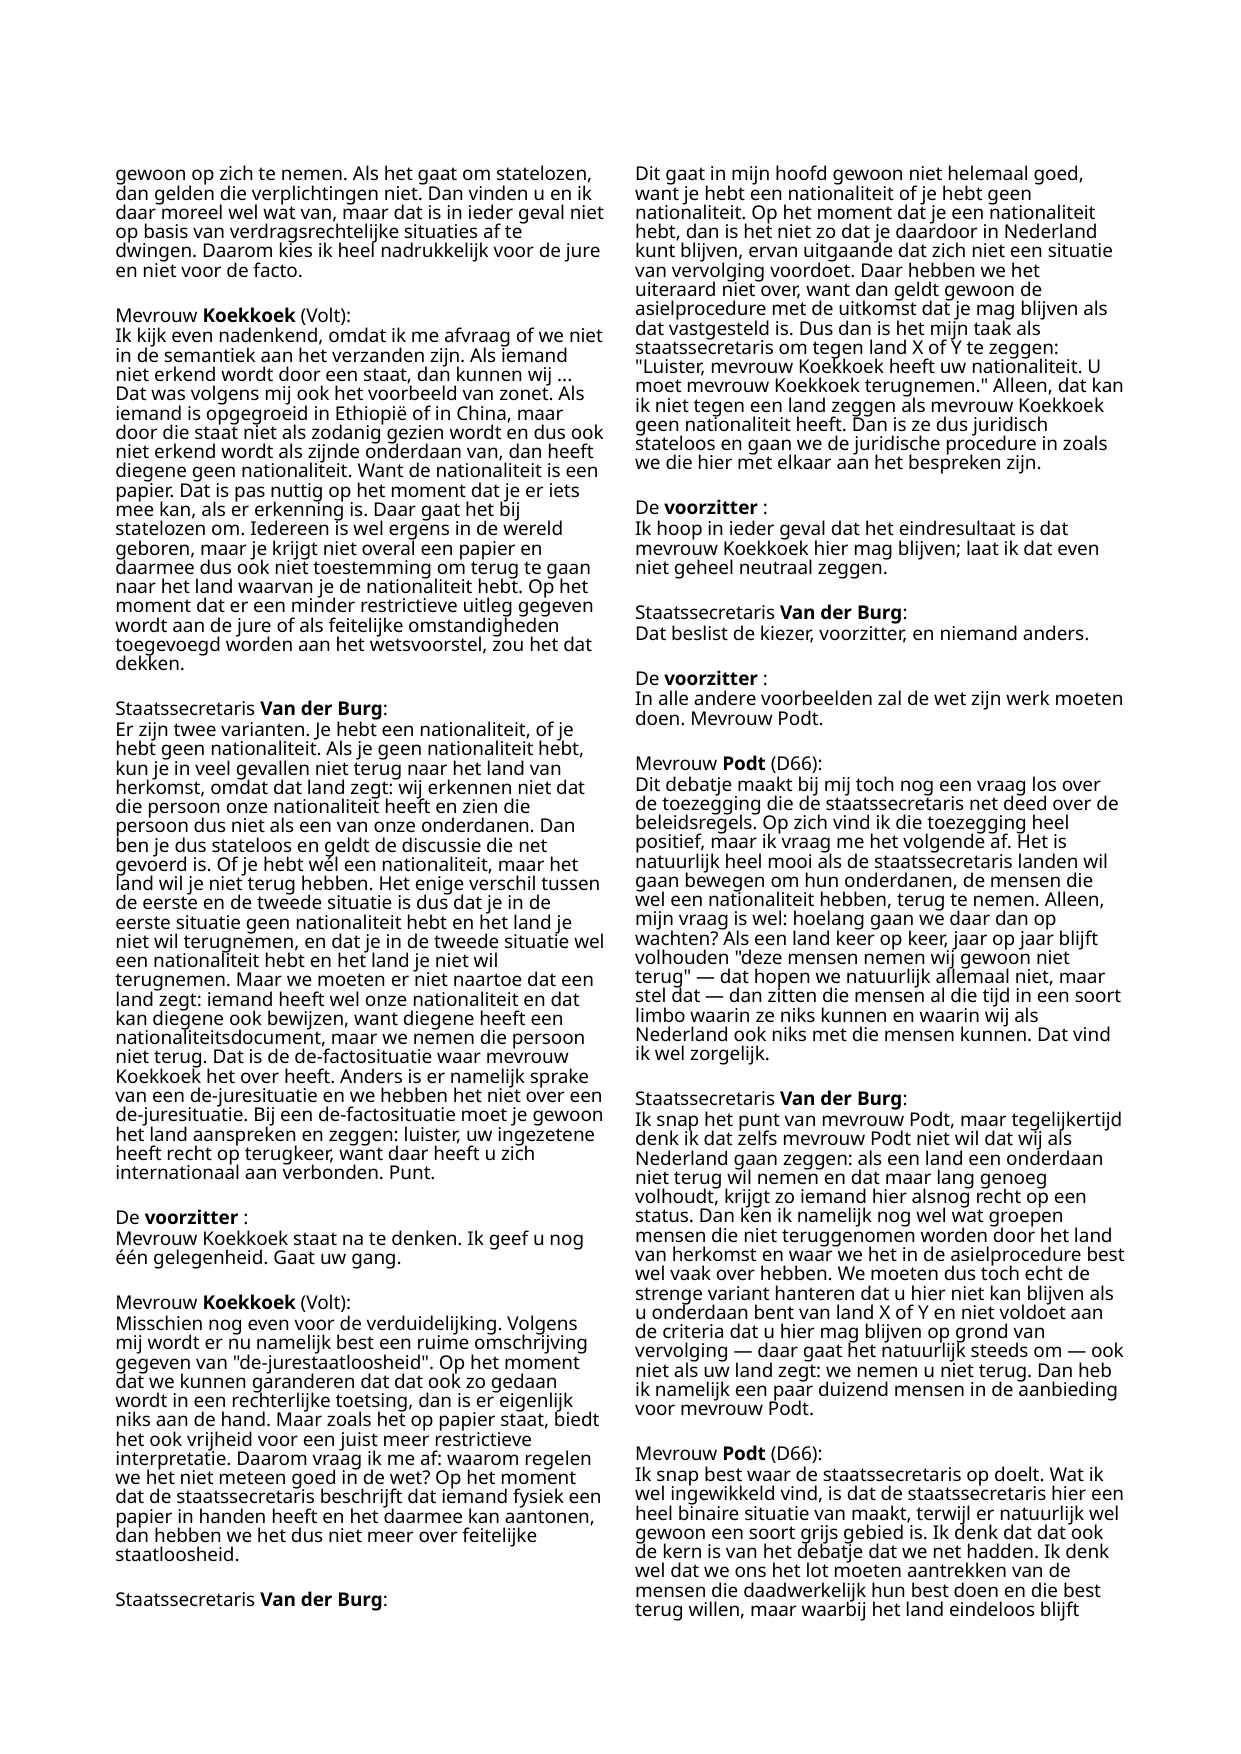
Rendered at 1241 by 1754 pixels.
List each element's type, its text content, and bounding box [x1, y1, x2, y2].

text Ik snap best waar de staatssecretaris op doelt. Wat ik wel ingewikkeld vind, is dat de staatssecretaris hier een heel binaire situatie van maakt, terwijl er natuurlijk wel gewoon een soort grijs gebied is. Ik denk dat dat ook de kern is van het debatje dat we net hadden. Ik denk wel dat we ons het lot moeten aantrekken van de mensen die daadwerkelijk hun best doen en die best terug willen, maar waarbij het land eindeloos blijft [635, 1466, 1125, 1620]
text Dit gaat in mijn hoofd gewoon niet helemaal goed, want je hebt een nationaliteit of je hebt geen nationaliteit. Op het moment dat je een nationaliteit hebt, dan is het niet zo dat je daardoor in Nederland kunt blijven, ervan uitgaande dat zich niet een situatie van vervolging voordoet. Daar hebben we het uiteraard niet over, want dan geldt gewoon de asielprocedure met de uitkomst dat je mag blijven als dat vastgesteld is. Dus dan is het mijn taak als staatssecretaris om tegen land X of Y te zeggen: "Luister, mevrouw Koekkoek heeft uw nationaliteit. U moet mevrouw Koekkoek terugnemen." Alleen, dat kan ik niet tegen een land zeggen als mevrouw Koekkoek geen nationaliteit heeft. Dan is ze dus juridisch stateloos en gaan we de juridische procedure in zoals we die hier met elkaar aan het bespreken zijn. [635, 165, 1125, 474]
text Ik snap het punt van mevrouw Podt, maar tegelijkertijd denk ik dat zelfs mevrouw Podt niet wil dat wij als Nederland gaan zeggen: als een land een onderdaan niet terug wil nemen en dat maar lang genoeg volhoudt, krijgt zo iemand hier alsnog recht op een status. Dan ken ik namelijk nog wel wat groepen mensen die niet teruggenomen worden door het land van herkomst en waar we het in de asielprocedure best wel vaak over hebben. We moeten dus toch echt de strenge variant hanteren dat u hier niet kan blijven als u onderdaan bent van land X of Y en niet voldoet aan de criteria dat u hier mag blijven op grond van vervolging — daar gaat het natuurlijk steeds om — ook niet als uw land zegt: we nemen u niet terug. Dan heb ik namelijk een paar duizend mensen in de aanbieding voor mevrouw Podt. [635, 1111, 1125, 1419]
text De voorzitter : [635, 665, 1125, 690]
text Er zijn twee varianten. Je hebt een nationaliteit, of je hebt geen nationaliteit. Als je geen nationaliteit hebt, kun je in veel gevallen niet terug naar het land van herkomst, omdat dat land zegt: wij erkennen niet dat die persoon onze nationaliteit heeft en zien die persoon dus niet als een van onze onderdanen. Dan ben je dus stateloos en geldt de discussie die net gevoerd is. Of je hebt wél een nationaliteit, maar het land wil je niet terug hebben. Het enige verschil tussen de eerste en de tweede situatie is dus dat je in de eerste situatie geen nationaliteit hebt en het land je niet wil terugnemen, en dat je in de tweede situatie wel een nationaliteit hebt en het land je niet wil terugnemen. Maar we moeten er niet naartoe dat een land zegt: iemand heeft wel onze nationaliteit en dat kan diegene ook bewijzen, want diegene heeft een nationaliteitsdocument, maar we nemen die persoon niet terug. Dat is de de-factosituatie waar mevrouw Koekkoek het over heeft. Anders is er namelijk sprake van een de-juresituatie en we hebben het niet over een de-juresituatie. Bij een de-factosituatie moet je gewoon het land aanspreken en zeggen: luister, uw ingezetene heeft recht op terugkeer, want daar heeft u zich internationaal aan verbonden. Punt. [115, 721, 605, 1183]
text Staatssecretaris Van der Burg: [115, 1586, 605, 1612]
text Mevrouw Podt (D66): [635, 750, 1125, 776]
text Mevrouw Podt (D66): [635, 1440, 1125, 1466]
text gewoon op zich te nemen. Als het gaat om statelozen, dan gelden die verplichtingen niet. Dan vinden u en ik daar moreel wel wat van, maar dat is in ieder geval niet op basis van verdragsrechtelijke situaties af te dwingen. Daarom kies ik heel nadrukkelijk voor de jure en niet voor de facto. [115, 165, 605, 281]
text Ik hoop in ieder geval dat het eindresultaat is dat mevrouw Koekkoek hier mag blijven; laat ik dat even niet geheel neutraal zeggen. [635, 520, 1125, 578]
text Staatssecretaris Van der Burg: [635, 1085, 1125, 1111]
text Staatssecretaris Van der Burg: [115, 695, 605, 721]
text Dit debatje maakt bij mij toch nog een vraag los over de toezegging die de staatssecretaris net deed over de beleidsregels. Op zich vind ik die toezegging heel positief, maar ik vraag me het volgende af. Het is natuurlijk heel mooi als de staatssecretaris landen wil gaan bewegen om hun onderdanen, de mensen die wel een nationaliteit hebben, terug te nemen. Alleen, mijn vraag is wel: hoelang gaan we daar dan op wachten? Als een land keer op keer, jaar op jaar blijft volhouden "deze mensen nemen wij gewoon niet terug" — dat hopen we natuurlijk allemaal niet, maar stel dat — dan zitten die mensen al die tijd in een soort limbo waarin ze niks kunnen en waarin wij als Nederland ook niks met die mensen kunnen. Dat vind ik wel zorgelijk. [635, 776, 1125, 1064]
text In alle andere voorbeelden zal de wet zijn werk moeten doen. Mevrouw Podt. [635, 690, 1125, 729]
text De voorzitter : [115, 1204, 605, 1230]
text De voorzitter : [635, 494, 1125, 520]
text Mevrouw Koekkoek (Volt): [115, 1289, 605, 1315]
text Staatssecretaris Van der Burg: [635, 599, 1125, 624]
text Dat beslist de kiezer, voorzitter, en niemand anders. [635, 624, 1125, 644]
text Misschien nog even voor de verduidelijking. Volgens mij wordt er nu namelijk best een ruime omschrijving gegeven van "de-jurestaatloosheid". Op het moment dat we kunnen garanderen dat dat ook zo gedaan wordt in een rechterlijke toetsing, dan is er eigenlijk niks aan de hand. Maar zoals het op papier staat, biedt het ook vrijheid voor een juist meer restrictieve interpretatie. Daarom vraag ik me af: waarom regelen we het niet meteen goed in de wet? Op het moment dat de staatssecretaris beschrijft dat iemand fysiek een papier in handen heeft en het daarmee kan aantonen, dan hebben we het dus niet meer over feitelijke staatloosheid. [115, 1315, 605, 1566]
text Mevrouw Koekkoek staat na te denken. Ik geef u nog één gelegenheid. Gaat uw gang. [115, 1230, 605, 1268]
text Ik kijk even nadenkend, omdat ik me afvraag of we niet in de semantiek aan het verzanden zijn. Als iemand niet erkend wordt door een staat, dan kunnen wij ... Dat was volgens mij ook het voorbeeld van zonet. Als iemand is opgegroeid in Ethiopië of in China, maar door die staat niet als zodanig gezien wordt en dus ook niet erkend wordt als zijnde onderdaan van, dan heeft diegene geen nationaliteit. Want de nationaliteit is een papier. Dat is pas nuttig op het moment dat je er iets mee kan, als er erkenning is. Daar gaat het bij statelozen om. Iedereen is wel ergens in de wereld geboren, maar je krijgt niet overal een papier en daarmee dus ook niet toestemming om terug te gaan naar het land waarvan je de nationaliteit hebt. Op het moment dat er een minder restrictieve uitleg gegeven wordt aan de jure of als feitelijke omstandigheden toegevoegd worden aan het wetsvoorstel, zou het dat dekken. [115, 327, 605, 674]
text Mevrouw Koekkoek (Volt): [115, 302, 605, 327]
